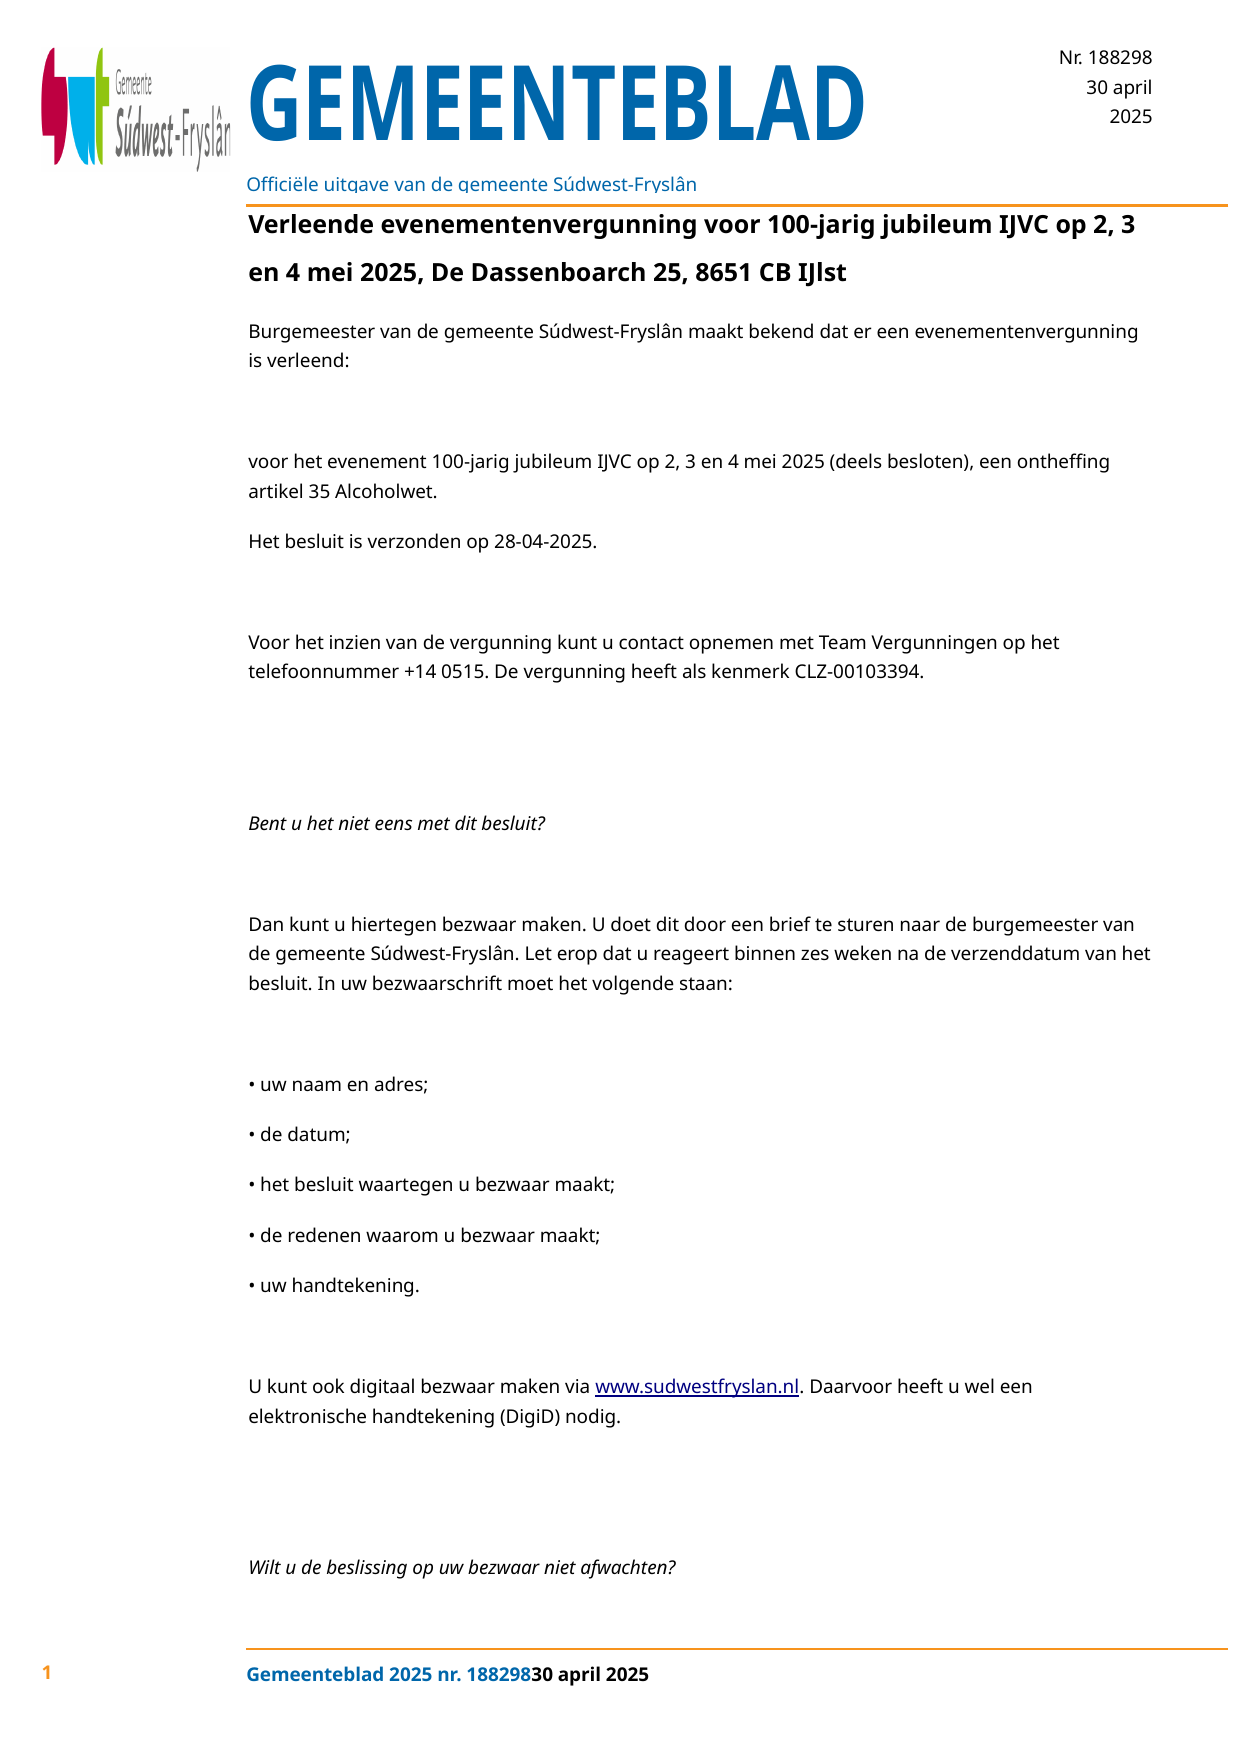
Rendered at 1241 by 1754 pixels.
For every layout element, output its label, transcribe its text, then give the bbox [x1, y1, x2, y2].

text Voor het inzien van de vergunning kunt u contact opnemen met Team Vergunningen op het telefoonnummer +14 0515. De vergunning heeft als kenmerk CLZ-00103394. [248, 629, 1152, 684]
text • uw handtekening. [248, 1272, 1152, 1298]
text • de datum; [248, 1121, 1152, 1147]
text U kunt ook digitaal bezwaar maken via www.sudwestfryslan.nl. Daarvoor heeft u wel een elektronische handtekening (DigiD) nodig. [248, 1373, 1152, 1429]
text Burgemeester van de gemeente Súdwest-Fryslân maakt bekend dat er een evenementenvergunning is verleend: [248, 318, 1152, 373]
picture [41, 47, 231, 172]
text Verleende evenementenvergunning voor 100-jarig jubileum IJVC op 2, 3 en 4 mei 2025, De Dassenboarch 25, 8651 CB IJlst [248, 207, 1152, 288]
text Het besluit is verzonden op 28-04-2025. [248, 528, 1152, 554]
text Wilt u de beslissing op uw bezwaar niet afwachten? [248, 1554, 1152, 1580]
text Bent u het niet eens met dit besluit? [248, 810, 1152, 836]
text voor het evenement 100-jarig jubileum IJVC op 2, 3 en 4 mei 2025 (deels besloten), een ontheffing artikel 35 Alcoholwet. [248, 448, 1152, 504]
text Dan kunt u hiertegen bezwaar maken. U doet dit door een brief te sturen naar de burgemeester van de gemeente Súdwest-Fryslân. Let erop dat u reageert binnen zes weken na de verzenddatum van het besluit. In uw bezwaarschrift moet het volgende staan: [248, 911, 1152, 996]
text • uw naam en adres; [248, 1071, 1152, 1097]
text • het besluit waartegen u bezwaar maakt; [248, 1172, 1152, 1197]
text • de redenen waarom u bezwaar maakt; [248, 1222, 1152, 1248]
